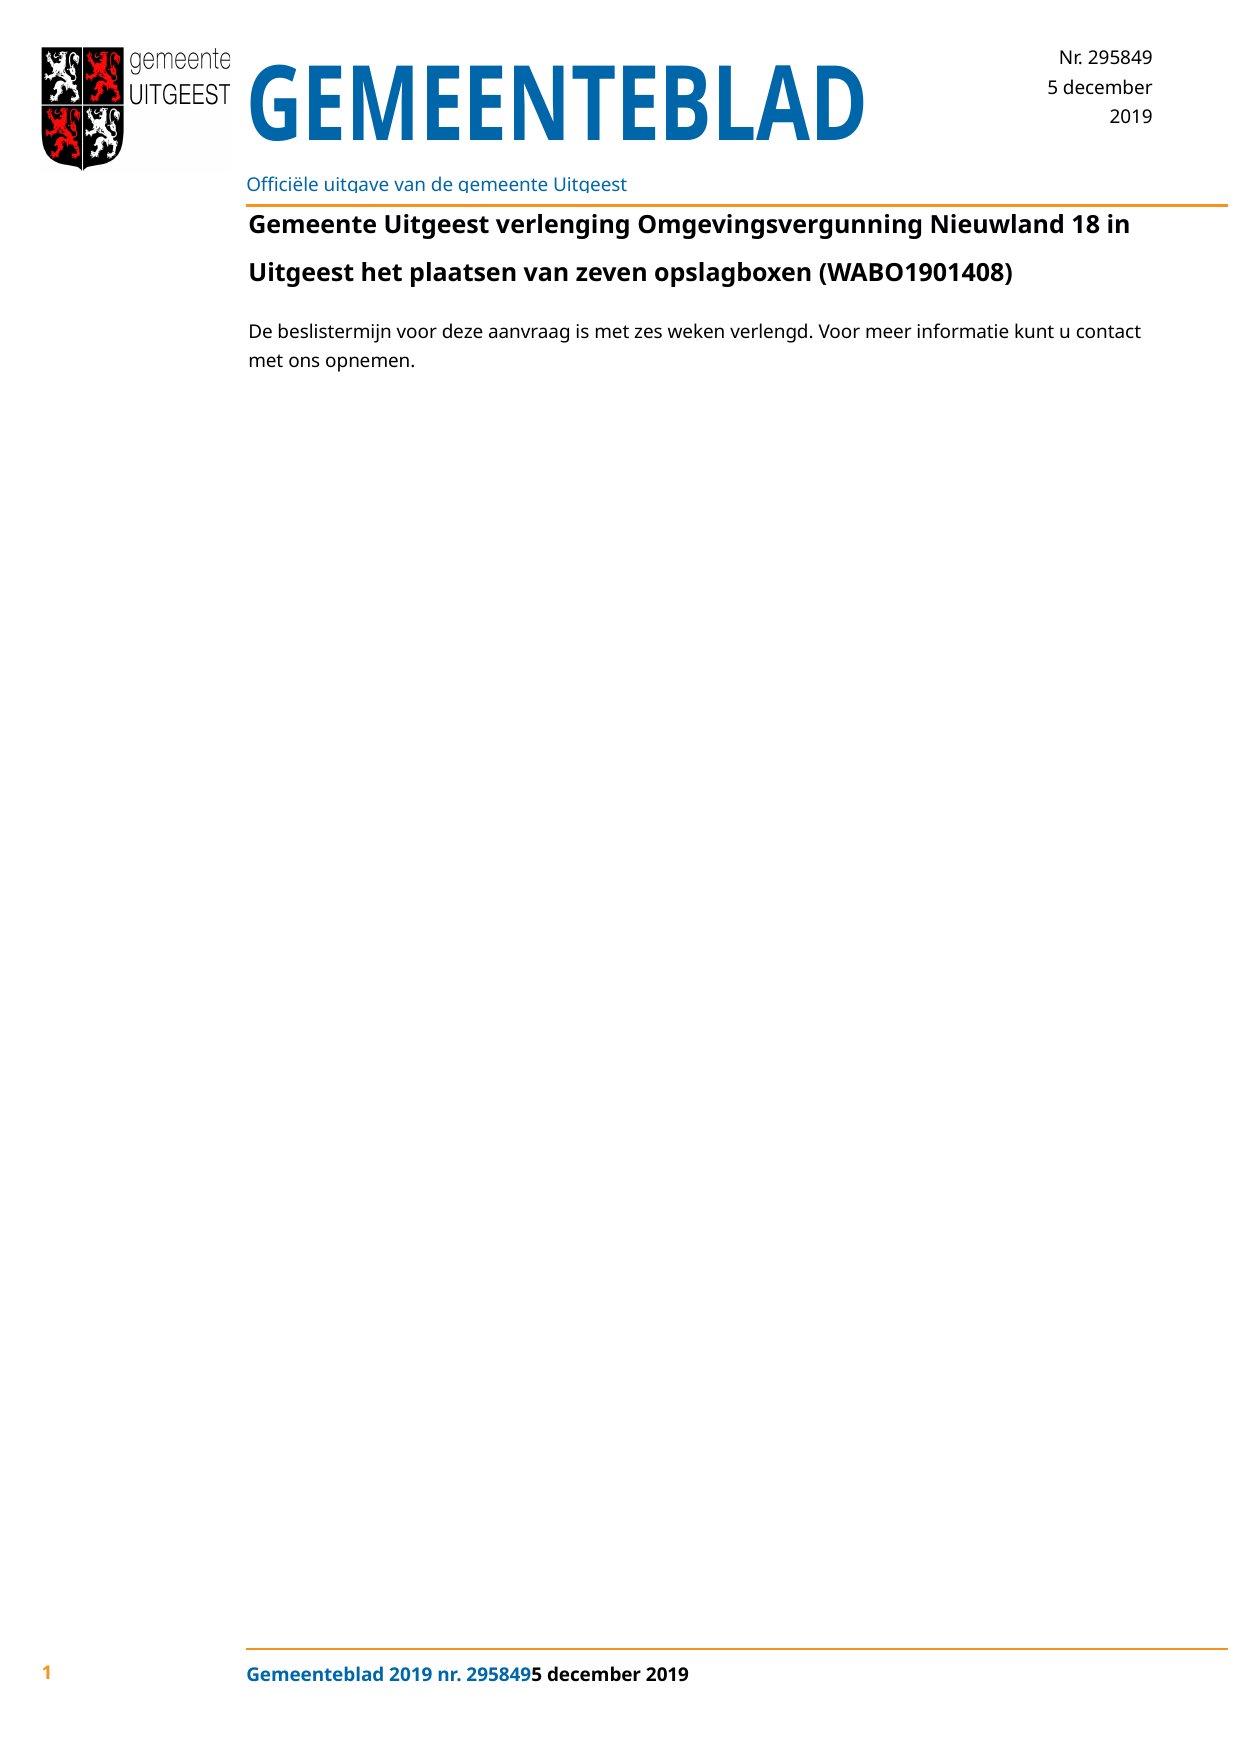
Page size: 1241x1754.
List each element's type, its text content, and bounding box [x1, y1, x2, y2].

picture [41, 47, 231, 172]
text Gemeente Uitgeest verlenging Omgevingsvergunning Nieuwland 18 in Uitgeest het plaatsen van zeven opslagboxen (WABO1901408) [248, 207, 1152, 288]
text De beslistermijn voor deze aanvraag is met zes weken verlengd. Voor meer informatie kunt u contact met ons opnemen. [248, 318, 1152, 373]
